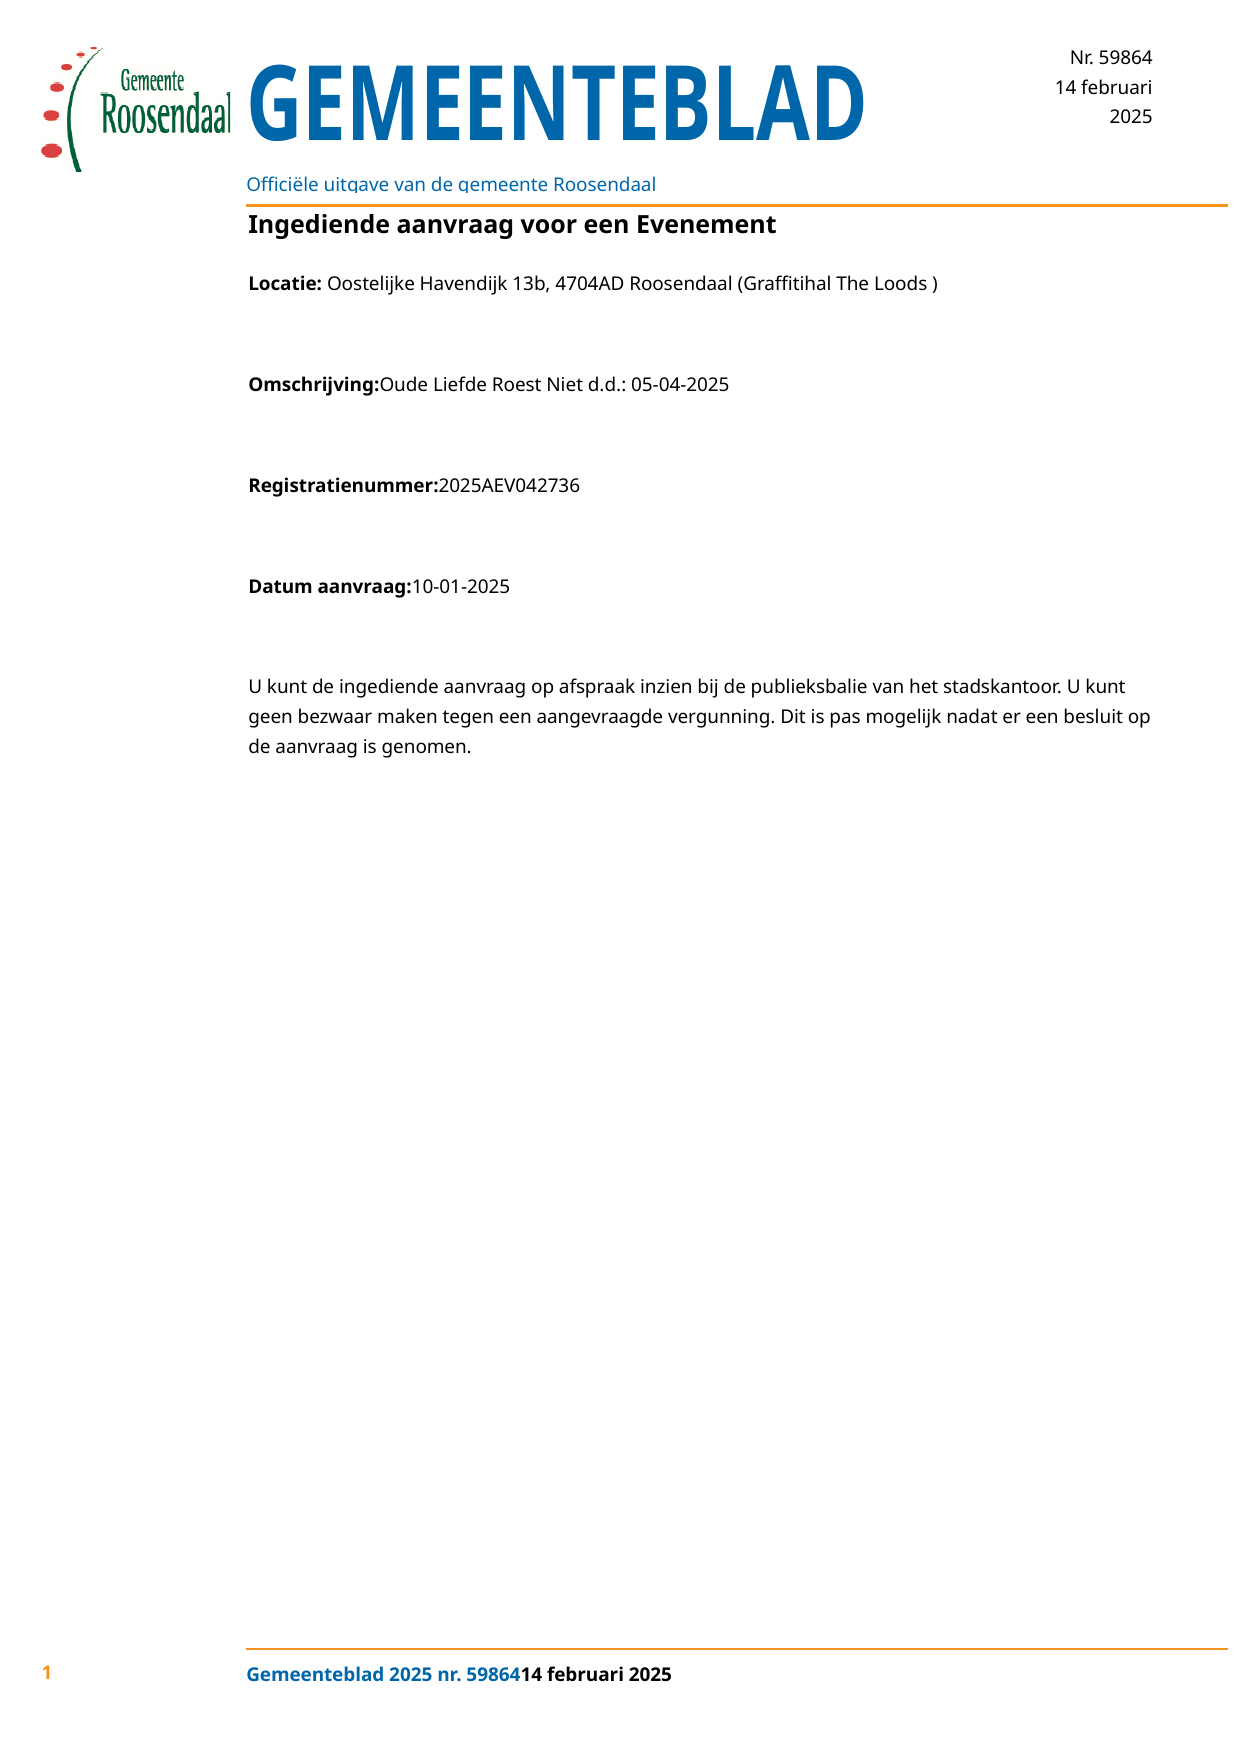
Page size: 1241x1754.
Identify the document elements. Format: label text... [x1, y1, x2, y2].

text Omschrijving:Oude Liefde Roest Niet d.d.: 05-04-2025 [248, 371, 1152, 397]
text U kunt de ingediende aanvraag op afspraak inzien bij de publieksbalie van het stadskantoor. U kunt geen bezwaar maken tegen een aangevraagde vergunning. Dit is pas mogelijk nadat er een besluit op de aanvraag is genomen. [248, 674, 1152, 758]
text Ingediende aanvraag voor een Evenement [248, 207, 1152, 241]
text Registratienummer:2025AEV042736 [248, 472, 1152, 498]
text Locatie: Oostelijke Havendijk 13b, 4704AD Roosendaal (Graffitihal The Loods ) [248, 270, 1152, 296]
text Datum aanvraag:10-01-2025 [248, 573, 1152, 598]
picture [41, 47, 231, 172]
